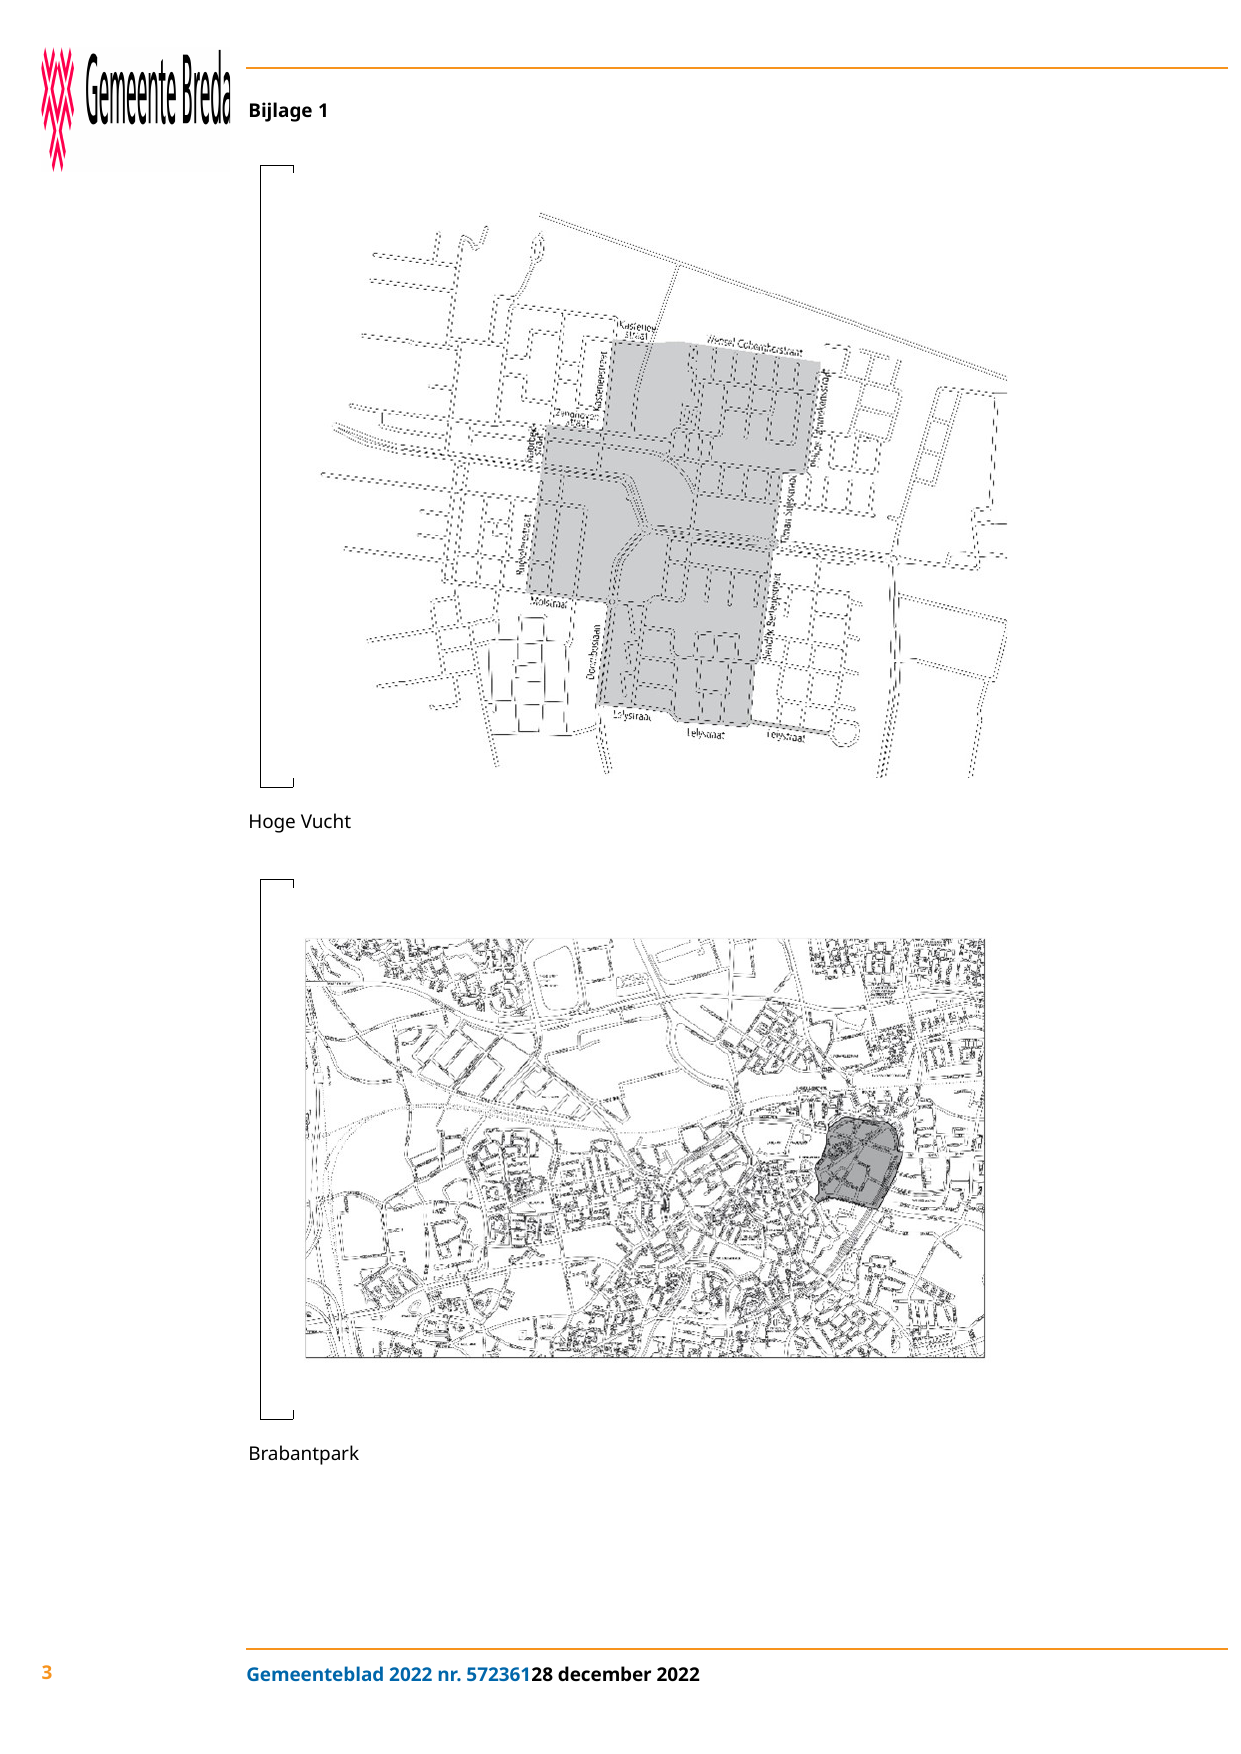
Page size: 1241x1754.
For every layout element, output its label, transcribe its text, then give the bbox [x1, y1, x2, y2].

text Brabantpark [248, 1440, 1152, 1466]
picture [268, 888, 1008, 1410]
text Hoge Vucht [248, 808, 1152, 834]
text Bijlage 1 [248, 95, 1152, 123]
picture [268, 173, 1008, 778]
picture [41, 47, 231, 172]
